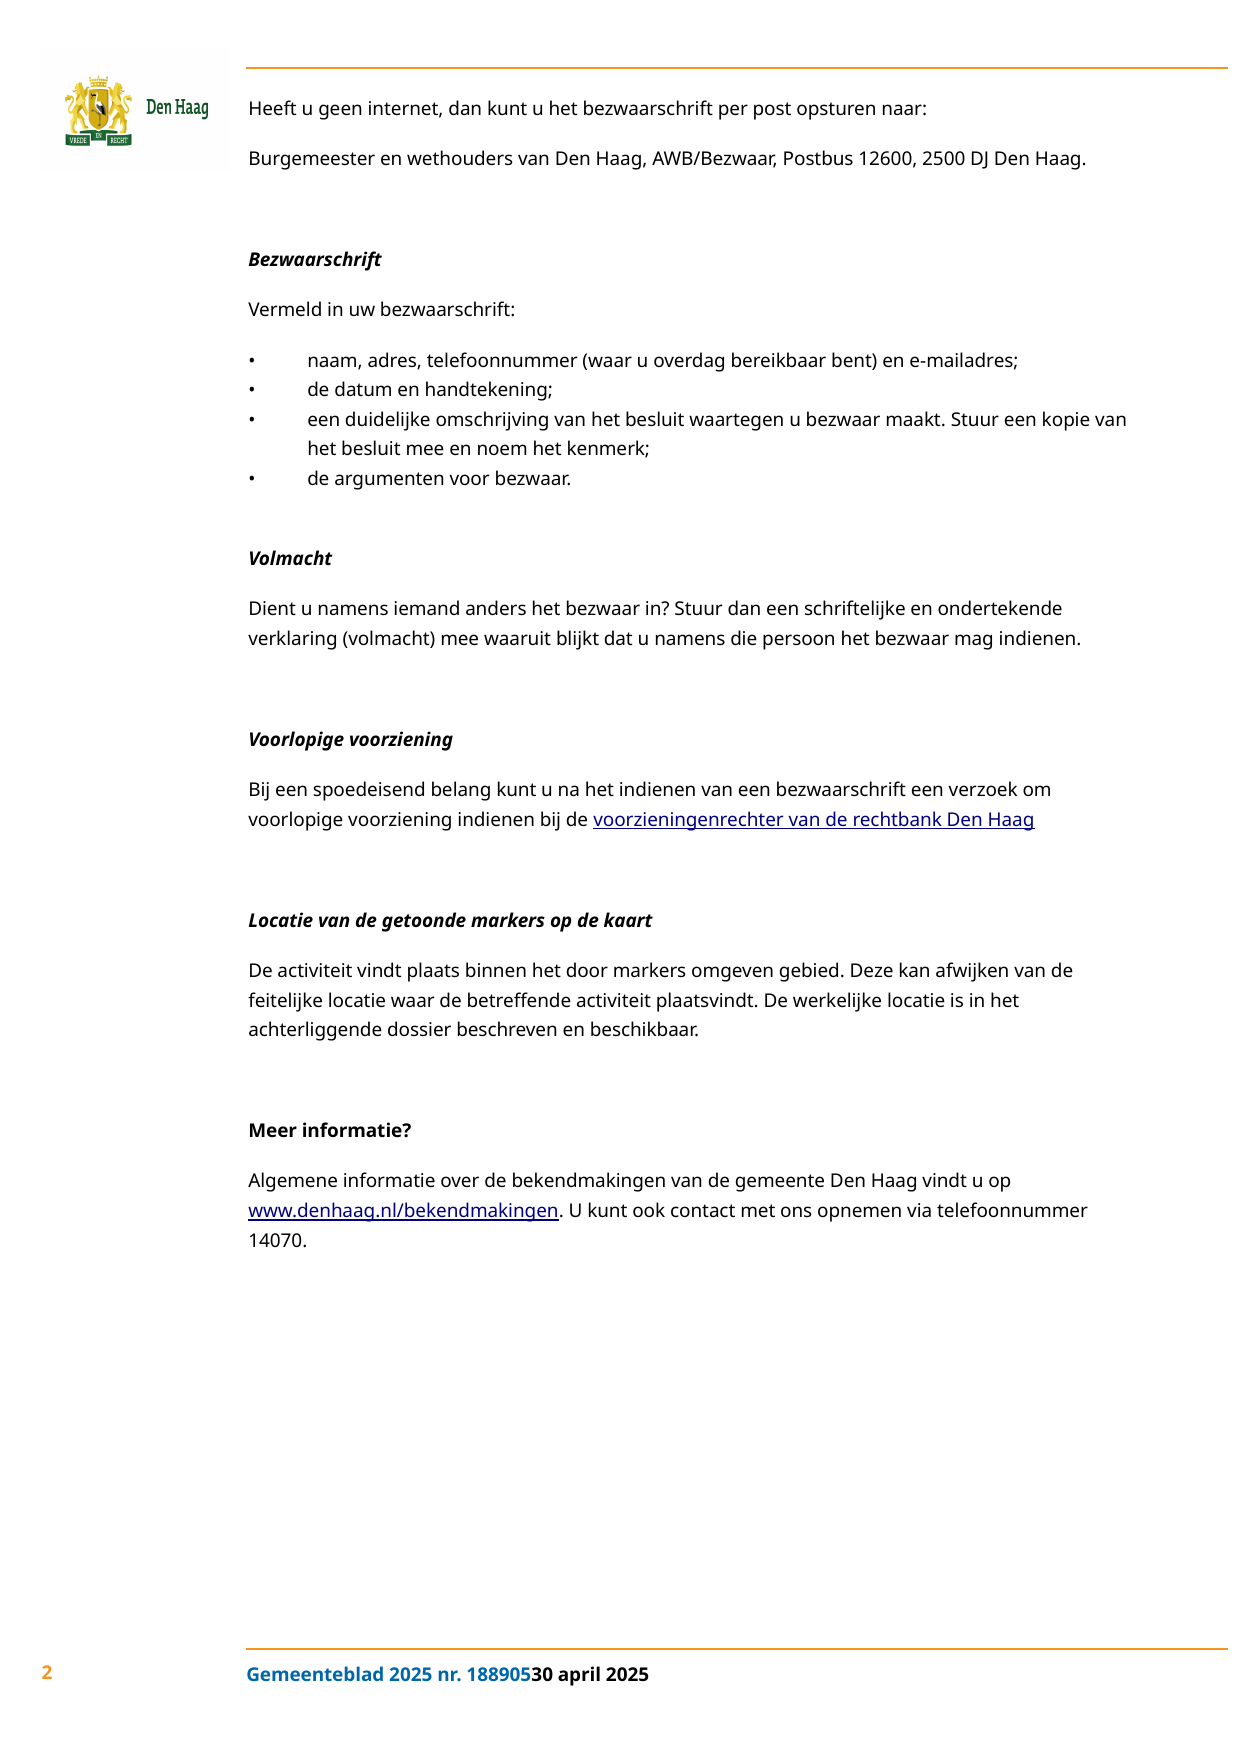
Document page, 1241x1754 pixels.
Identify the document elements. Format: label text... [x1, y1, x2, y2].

text Dient u namens iemand anders het bezwaar in? Stuur dan een schriftelijke en ondertekende verklaring (volmacht) mee waaruit blijkt dat u namens die persoon het bezwaar mag indienen. [248, 596, 1152, 651]
text Locatie van de getoonde markers op de kaart [248, 907, 1152, 933]
list een duidelijke omschrijving van het besluit waartegen u bezwaar maakt. Stuur een kopie van het besluit mee en noem het kenmerk; [248, 406, 1152, 461]
text Bij een spoedeisend belang kunt u na het indienen van een bezwaarschrift een verzoek om voorlopige voorziening indienen bij de voorzieningenrechter van de rechtbank Den Haag [248, 776, 1152, 832]
text De activiteit vindt plaats binnen het door markers omgeven gebied. Deze kan afwijken van de feitelijke locatie waar de betreffende activiteit plaatsvindt. De werkelijke locatie is in het achterliggende dossier beschreven en beschikbaar. [248, 957, 1152, 1042]
text Volmacht [248, 545, 1152, 571]
list naam, adres, telefoonnummer (waar u overdag bereikbaar bent) en e-mailadres; [248, 347, 1152, 373]
text Vermeld in uw bezwaarschrift: [248, 296, 1152, 322]
text Algemene informatie over de bekendmakingen van de gemeente Den Haag vindt u op www.denhaag.nl/bekendmakingen. U kunt ook contact met ons opnemen via telefoonnummer 14070. [248, 1168, 1152, 1253]
text Heeft u geen internet, dan kunt u het bezwaarschrift per post opsturen naar: [248, 95, 1152, 121]
text Bezwaarschrift [248, 246, 1152, 272]
picture [41, 47, 231, 172]
list de datum en handtekening; [248, 376, 1152, 402]
text Voorlopige voorziening [248, 726, 1152, 752]
text Burgemeester en wethouders van Den Haag, AWB/Bezwaar, Postbus 12600, 2500 DJ Den Haag. [248, 145, 1152, 171]
text Meer informatie? [248, 1117, 1152, 1143]
list de argumenten voor bezwaar. [248, 465, 1152, 491]
